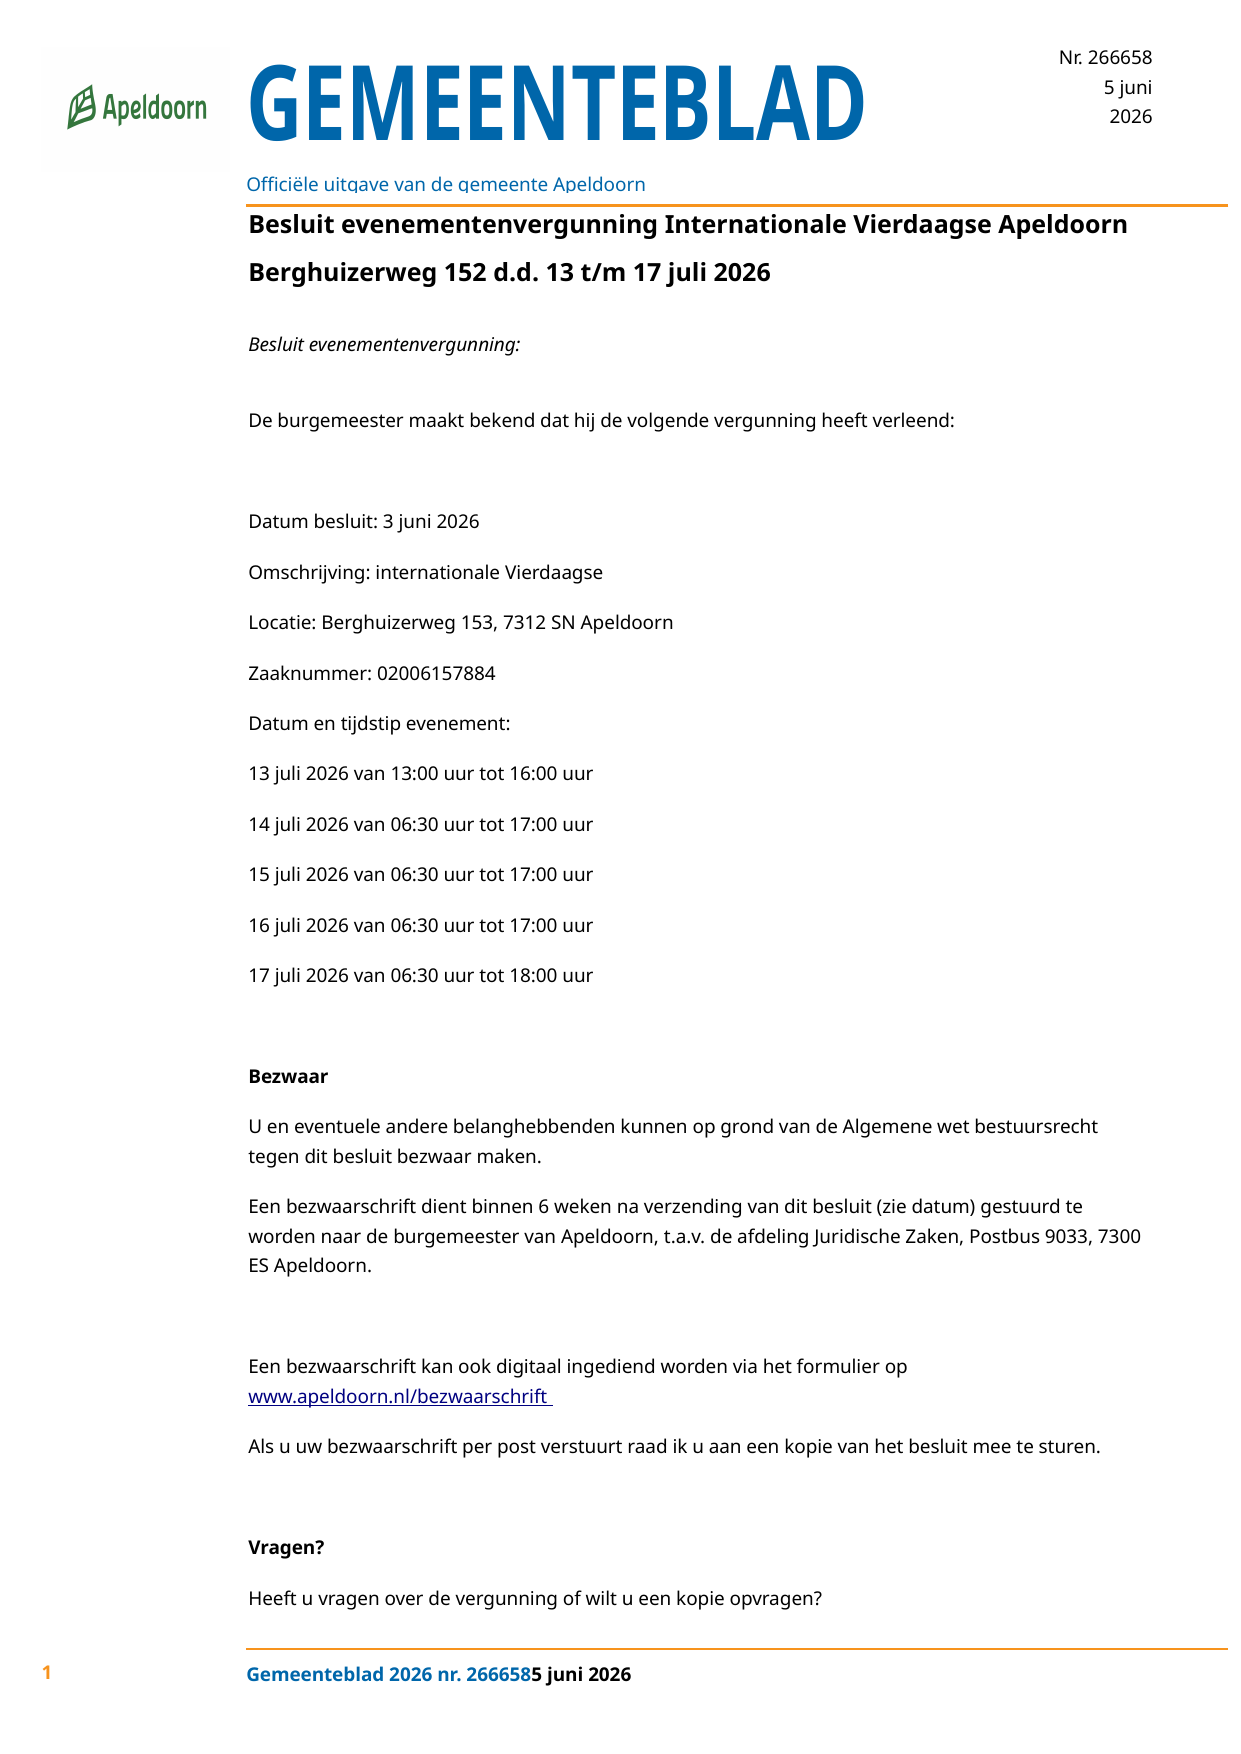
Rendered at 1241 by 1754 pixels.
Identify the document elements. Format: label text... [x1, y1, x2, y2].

text De burgemeester maakt bekend dat hij de volgende vergunning heeft verleend: [248, 408, 1152, 433]
text 15 juli 2026 van 06:30 uur tot 17:00 uur [248, 861, 1152, 887]
text Bezwaar [248, 1063, 1152, 1089]
text Een bezwaarschrift dient binnen 6 weken na verzending van dit besluit (zie datum) gestuurd te worden naar de burgemeester van Apeldoorn, t.a.v. de afdeling Juridische Zaken, Postbus 9033, 7300 ES Apeldoorn. [248, 1193, 1152, 1278]
text Een bezwaarschrift kan ook digitaal ingediend worden via het formulier op www.apeldoorn.nl/bezwaarschrift [248, 1353, 1152, 1409]
text 13 juli 2026 van 13:00 uur tot 16:00 uur [248, 761, 1152, 786]
text 16 juli 2026 van 06:30 uur tot 17:00 uur [248, 912, 1152, 937]
text Omschrijving: internationale Vierdaagse [248, 559, 1152, 584]
text 17 juli 2026 van 06:30 uur tot 18:00 uur [248, 962, 1152, 988]
text 14 juli 2026 van 06:30 uur tot 17:00 uur [248, 811, 1152, 837]
text Heeft u vragen over de vergunning of wilt u een kopie opvragen? [248, 1585, 1152, 1610]
text Datum besluit: 3 juni 2026 [248, 508, 1152, 534]
text Zaaknummer: 02006157884 [248, 660, 1152, 685]
text Als u uw bezwaarschrift per post verstuurt raad ik u aan een kopie van het besluit mee te sturen. [248, 1433, 1152, 1459]
text Besluit evenementenvergunning Internationale Vierdaagse Apeldoorn Berghuizerweg 152 d.d. 13 t/m 17 juli 2026 [248, 207, 1152, 288]
text U en eventuele andere belanghebbenden kunnen op grond van de Algemene wet bestuursrecht tegen dit besluit bezwaar maken. [248, 1113, 1152, 1169]
text Locatie: Berghuizerweg 153, 7312 SN Apeldoorn [248, 609, 1152, 635]
text Vragen? [248, 1534, 1152, 1560]
text Besluit evenementenvergunning: [248, 331, 1152, 357]
picture [41, 47, 231, 172]
text Datum en tijdstip evenement: [248, 710, 1152, 736]
